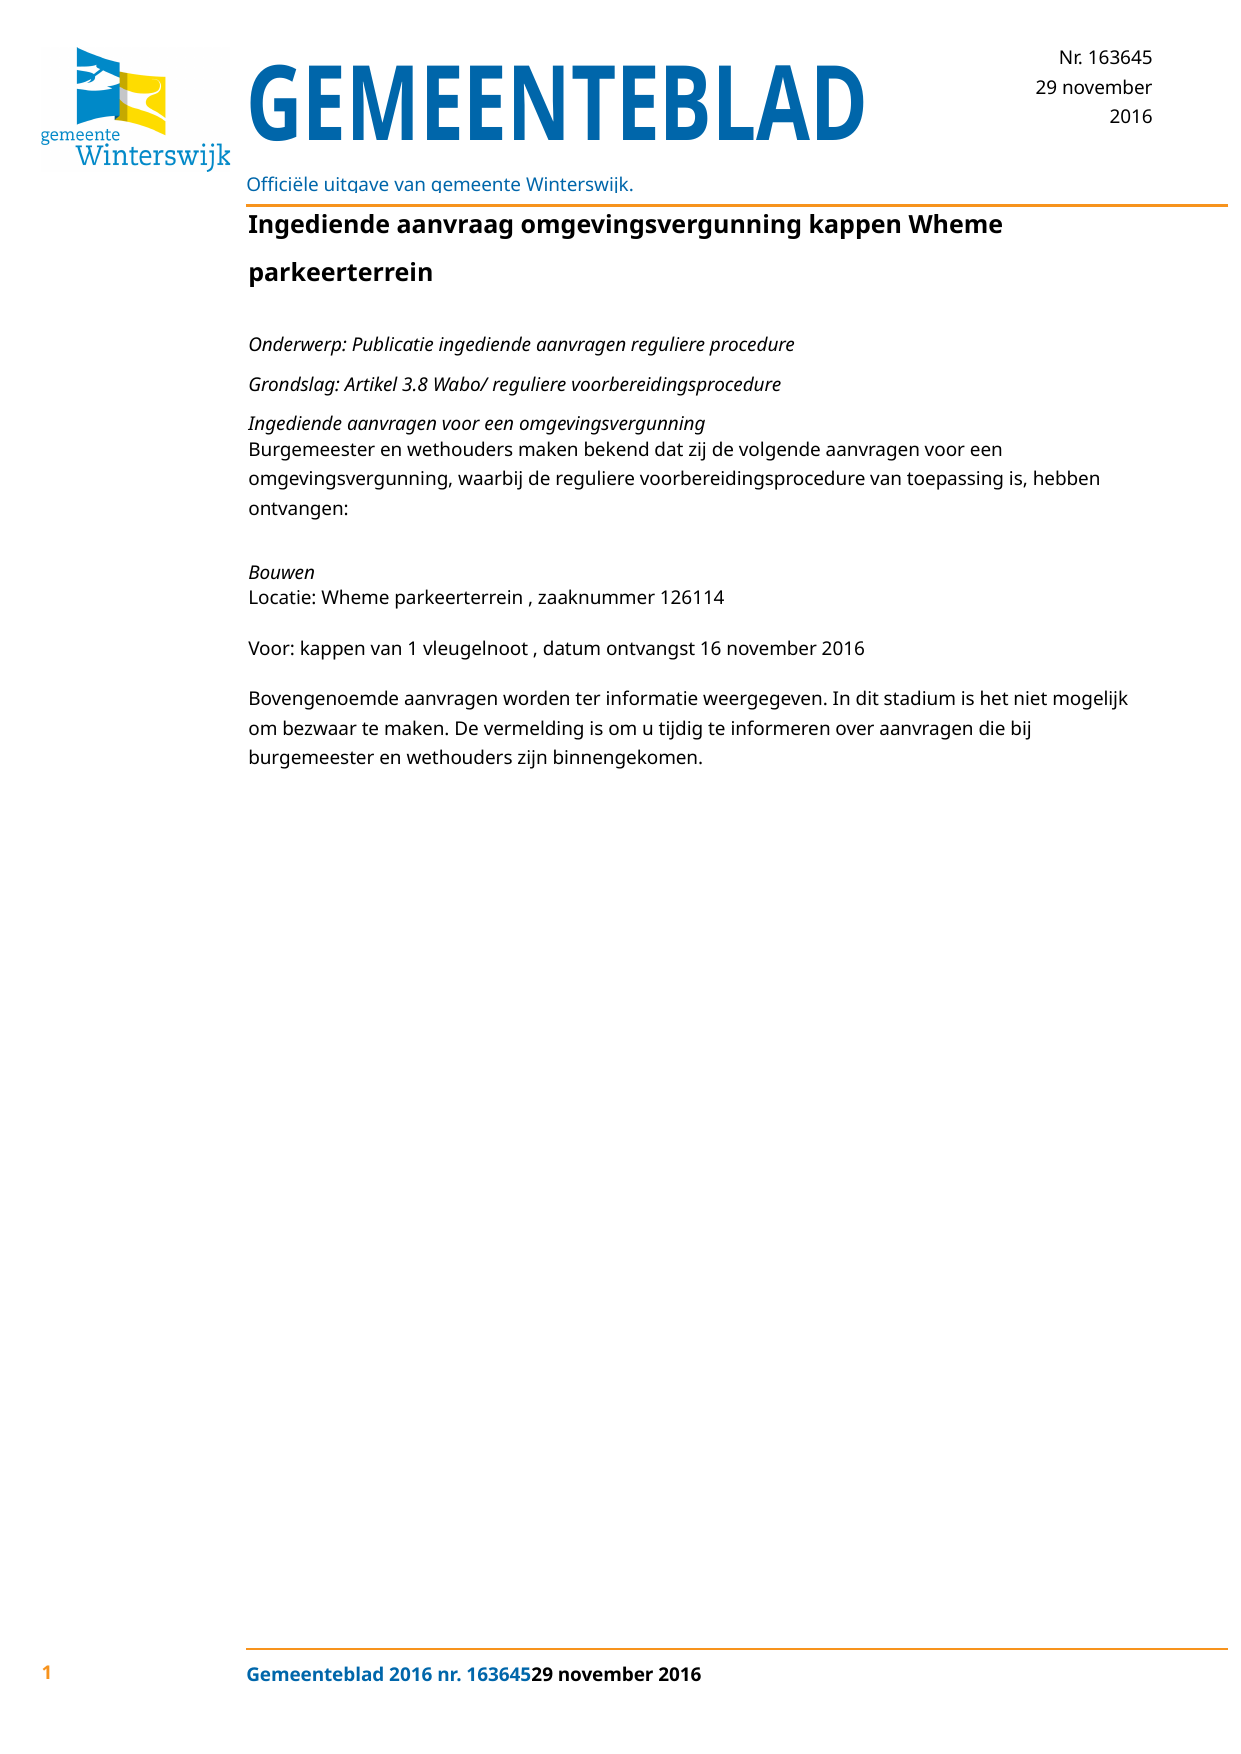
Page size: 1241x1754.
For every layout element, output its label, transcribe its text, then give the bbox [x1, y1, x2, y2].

text Bouwen [248, 559, 1152, 584]
picture [225, 153, 231, 162]
text Voor: kappen van 1 vleugelnoot , datum ontvangst 16 november 2016 [248, 635, 1152, 661]
text Onderwerp: Publicatie ingediende aanvragen reguliere procedure [248, 331, 1152, 357]
picture [41, 47, 231, 172]
text Grondslag: Artikel 3.8 Wabo/ reguliere voorbereidingsprocedure [248, 371, 1152, 396]
text Burgemeester en wethouders maken bekend dat zij de volgende aanvragen voor een omgevingsvergunning, waarbij de reguliere voorbereidingsprocedure van toepassing is, hebben ontvangen: [248, 436, 1152, 521]
text Ingediende aanvragen voor een omgevingsvergunning [248, 410, 1152, 436]
text Bovengenoemde aanvragen worden ter informatie weergegeven. In dit stadium is het niet mogelijk om bezwaar te maken. De vermelding is om u tijdig te informeren over aanvragen die bij burgemeester en wethouders zijn binnengekomen. [248, 685, 1152, 770]
text Locatie: Wheme parkeerterrein , zaaknummer 126114 [248, 584, 1152, 610]
text Ingediende aanvraag omgevingsvergunning kappen Wheme parkeerterrein [248, 207, 1152, 288]
